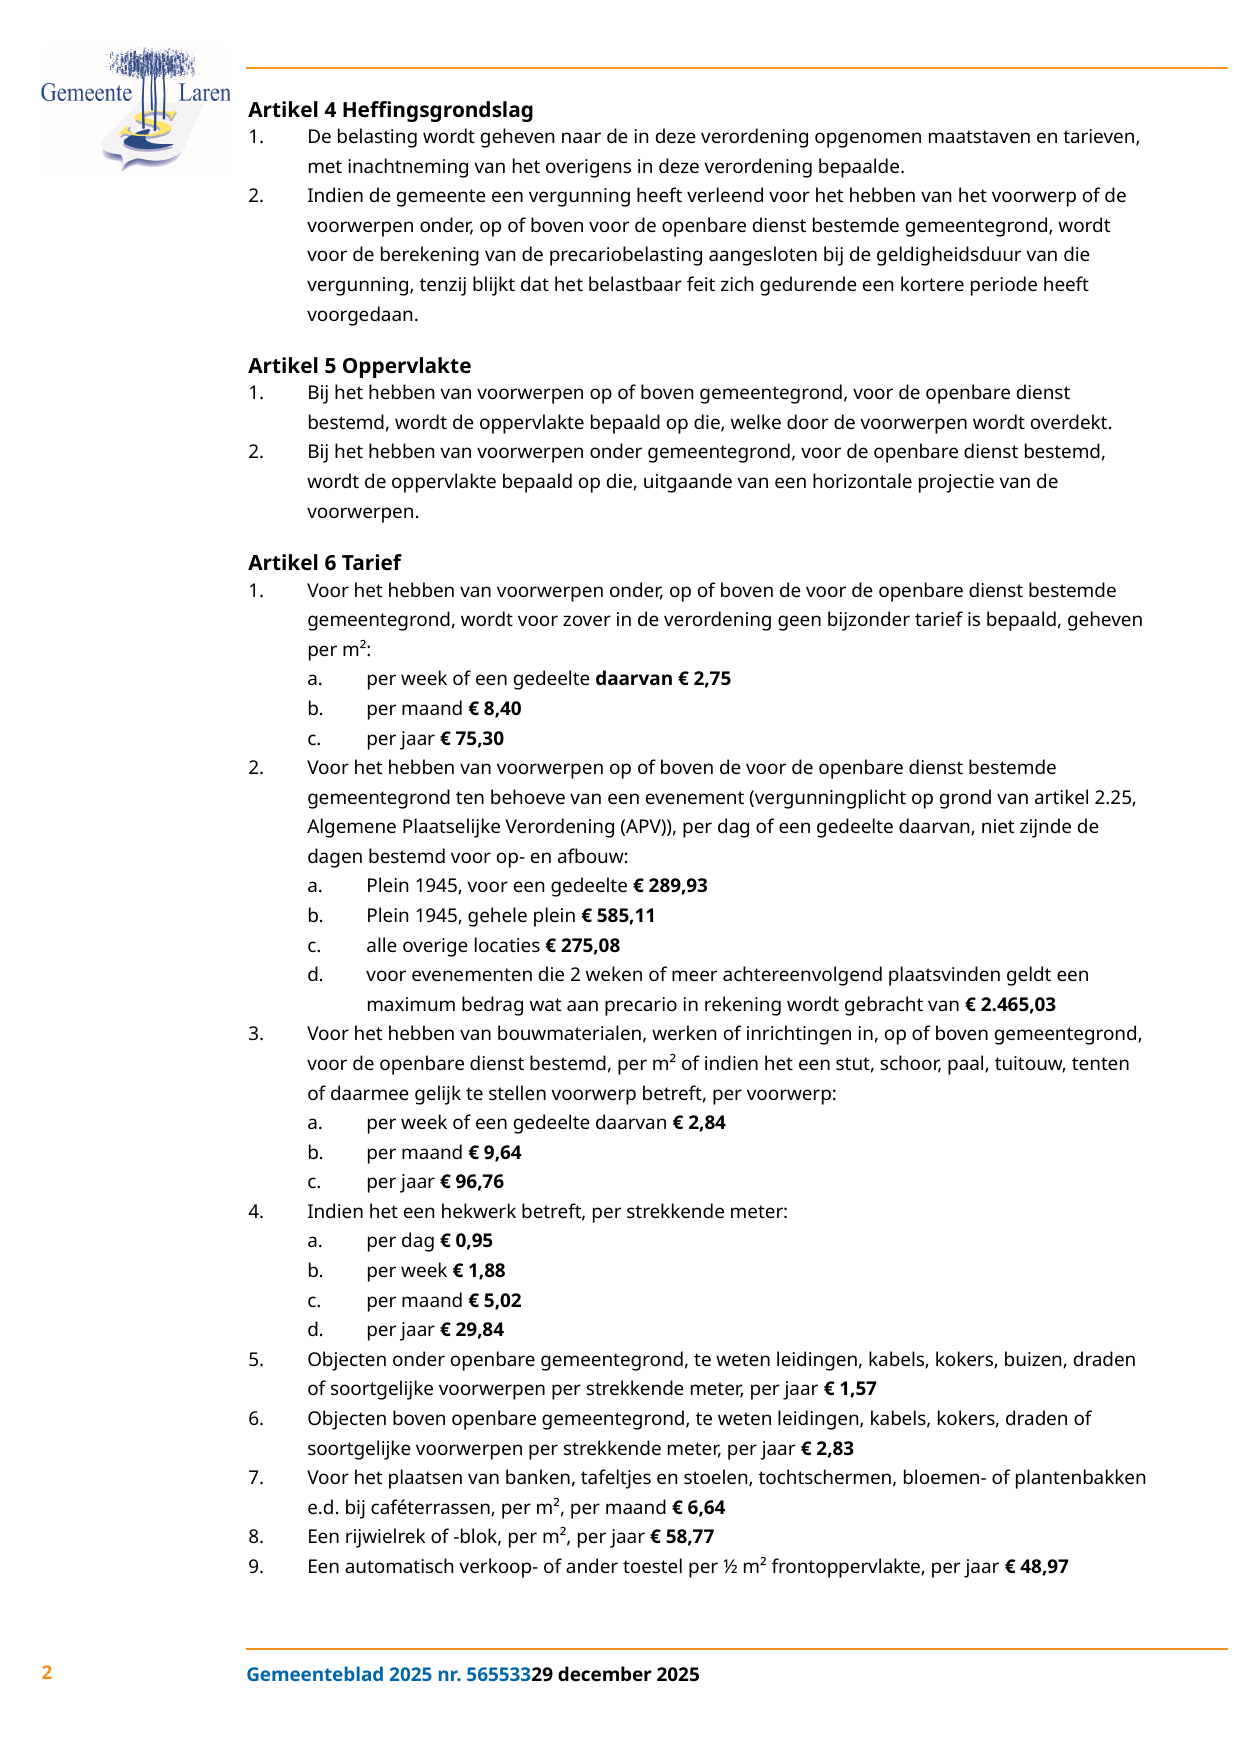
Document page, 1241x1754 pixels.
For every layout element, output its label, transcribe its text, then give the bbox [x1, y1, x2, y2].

list Een rijwielrek of -blok, per m², per jaar € 58,77 [248, 1523, 1152, 1549]
list Objecten onder openbare gemeentegrond, te weten leidingen, kabels, kokers, buizen, draden of soortgelijke voorwerpen per strekkende meter, per jaar € 1,57 [248, 1346, 1152, 1401]
list voor evenementen die 2 weken of meer achtereenvolgend plaatsvinden geldt een maximum bedrag wat aan precario in rekening wordt gebracht van € 2.465,03 [307, 961, 1152, 1017]
list Voor het hebben van voorwerpen onder, op of boven de voor de openbare dienst bestemde gemeentegrond, wordt voor zover in de verordening geen bijzonder tarief is bepaald, geheven per m²: [248, 577, 1152, 662]
list Voor het plaatsen van banken, tafeltjes en stoelen, tochtschermen, bloemen- of plantenbakken e.d. bij caféterrassen, per m², per maand € 6,64 [248, 1464, 1152, 1519]
list Plein 1945, gehele plein € 585,11 [307, 902, 1152, 928]
list Indien het een hekwerk betreft, per strekkende meter: [248, 1198, 1152, 1224]
list Voor het hebben van bouwmaterialen, werken of inrichtingen in, op of boven gemeentegrond, voor de openbare dienst bestemd, per m² of indien het een stut, schoor, paal, tuitouw, tenten of daarmee gelijk te stellen voorwerp betreft, per voorwerp: [248, 1021, 1152, 1105]
list Objecten boven openbare gemeentegrond, te weten leidingen, kabels, kokers, draden of soortgelijke voorwerpen per strekkende meter, per jaar € 2,83 [248, 1405, 1152, 1460]
text Artikel 6 Tarief [248, 548, 1152, 577]
list per week of een gedeelte daarvan € 2,75 [307, 666, 1152, 691]
list Bij het hebben van voorwerpen op of boven gemeentegrond, voor de openbare dienst bestemd, wordt de oppervlakte bepaald op die, welke door de voorwerpen wordt overdekt. [248, 379, 1152, 435]
list per dag € 0,95 [307, 1228, 1152, 1253]
list per maand € 9,64 [307, 1139, 1152, 1164]
list per maand € 8,40 [307, 695, 1152, 721]
list per week € 1,88 [307, 1257, 1152, 1283]
list per maand € 5,02 [307, 1287, 1152, 1312]
picture [41, 47, 231, 172]
list per jaar € 29,84 [307, 1316, 1152, 1342]
list alle overige locaties € 275,08 [307, 932, 1152, 957]
text Artikel 5 Oppervlakte [248, 351, 1152, 379]
list Indien de gemeente een vergunning heeft verleend voor het hebben van het voorwerp of de voorwerpen onder, op of boven voor de openbare dienst bestemde gemeentegrond, wordt voor de berekening van de precariobelasting aangesloten bij de geldigheidsduur van die vergunning, tenzij blijkt dat het belastbaar feit zich gedurende een kortere periode heeft voorgedaan. [248, 182, 1152, 326]
list Een automatisch verkoop- of ander toestel per ½ m² frontoppervlakte, per jaar € 48,97 [248, 1553, 1152, 1579]
list De belasting wordt geheven naar de in deze verordening opgenomen maatstaven en tarieven, met inachtneming van het overigens in deze verordening bepaalde. [248, 123, 1152, 178]
list per week of een gedeelte daarvan € 2,84 [307, 1109, 1152, 1135]
list Voor het hebben van voorwerpen op of boven de voor de openbare dienst bestemde gemeentegrond ten behoeve van een evenement (vergunningplicht op grond van artikel 2.25, Algemene Plaatselijke Verordening (APV)), per dag of een gedeelte daarvan, niet zijnde de dagen bestemd voor op- en afbouw: [248, 754, 1152, 869]
list Plein 1945, voor een gedeelte € 289,93 [307, 873, 1152, 898]
list Bij het hebben van voorwerpen onder gemeentegrond, voor de openbare dienst bestemd, wordt de oppervlakte bepaald op die, uitgaande van een horizontale projectie van de voorwerpen. [248, 439, 1152, 524]
list per jaar € 75,30 [307, 725, 1152, 750]
list per jaar € 96,76 [307, 1168, 1152, 1194]
text Artikel 4 Heffingsgrondslag [248, 95, 1152, 123]
